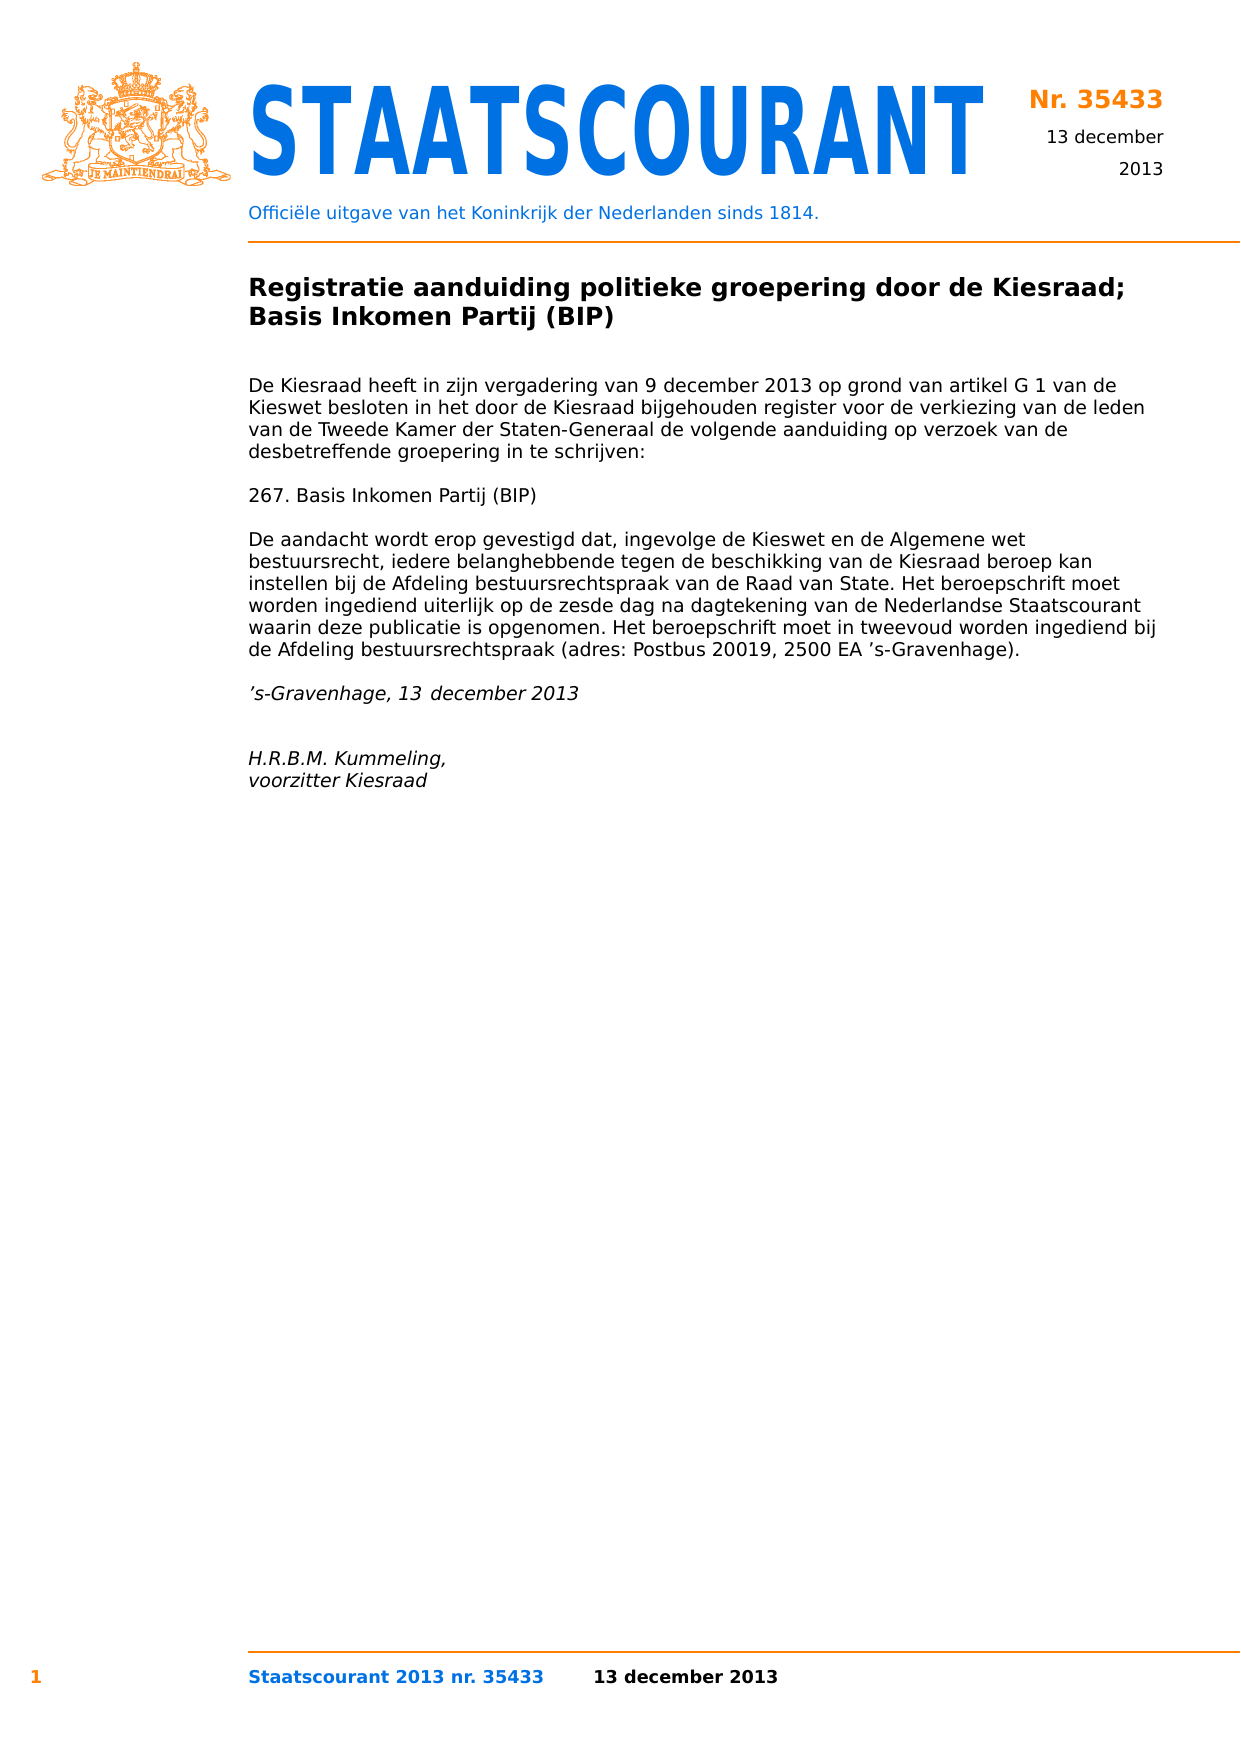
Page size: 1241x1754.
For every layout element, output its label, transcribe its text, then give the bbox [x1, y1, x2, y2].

picture [41, 62, 231, 186]
table_header STAATSCOURANT [248, 62, 998, 203]
table_cell 2013 [998, 153, 1240, 203]
table_cell Officiële uitgave van het Koninkrijk der Nederlanden sinds 1814. [248, 203, 1240, 241]
text De Kiesraad heeft in zijn vergadering van 9 december 2013 op grond van artikel G 1 van de Kieswet besloten in het door de Kiesraad bijgehouden register voor de verkiezing van de leden van de Tweede Kamer der Staten-Generaal de volgende aanduiding op verzoek van de desbetreffende groepering in te schrijven: [248, 375, 1163, 463]
table_cell 13 december [998, 121, 1240, 153]
subtitle Registratie aanduiding politieke groepering door de Kiesraad; Basis Inkomen Partij (BIP) [248, 273, 1163, 331]
text 267. Basis Inkomen Partij (BIP) [248, 485, 1163, 507]
table_header [25, 62, 248, 241]
text ’s-Gravenhage, 13 december 2013 [248, 682, 1163, 704]
text De aandacht wordt erop gevestigd dat, ingevolge de Kieswet en de Algemene wet bestuursrecht, iedere belanghebbende tegen de beschikking van de Kiesraad beroep kan instellen bij de Afdeling bestuursrechtspraak van de Raad van State. Het beroepschrift moet worden ingediend uiterlijk op de zesde dag na dagtekening van de Nederlandse Staatscourant waarin deze publicatie is opgenomen. Het beroepschrift moet in tweevoud worden ingediend bij de Afdeling bestuursrechtspraak (adres: Postbus 20019, 2500 EA ’s-Gravenhage). [248, 529, 1163, 661]
text H.R.B.M. Kummeling, voorzitter Kiesraad [248, 726, 1163, 792]
table_header Nr. 35433 [998, 62, 1240, 121]
